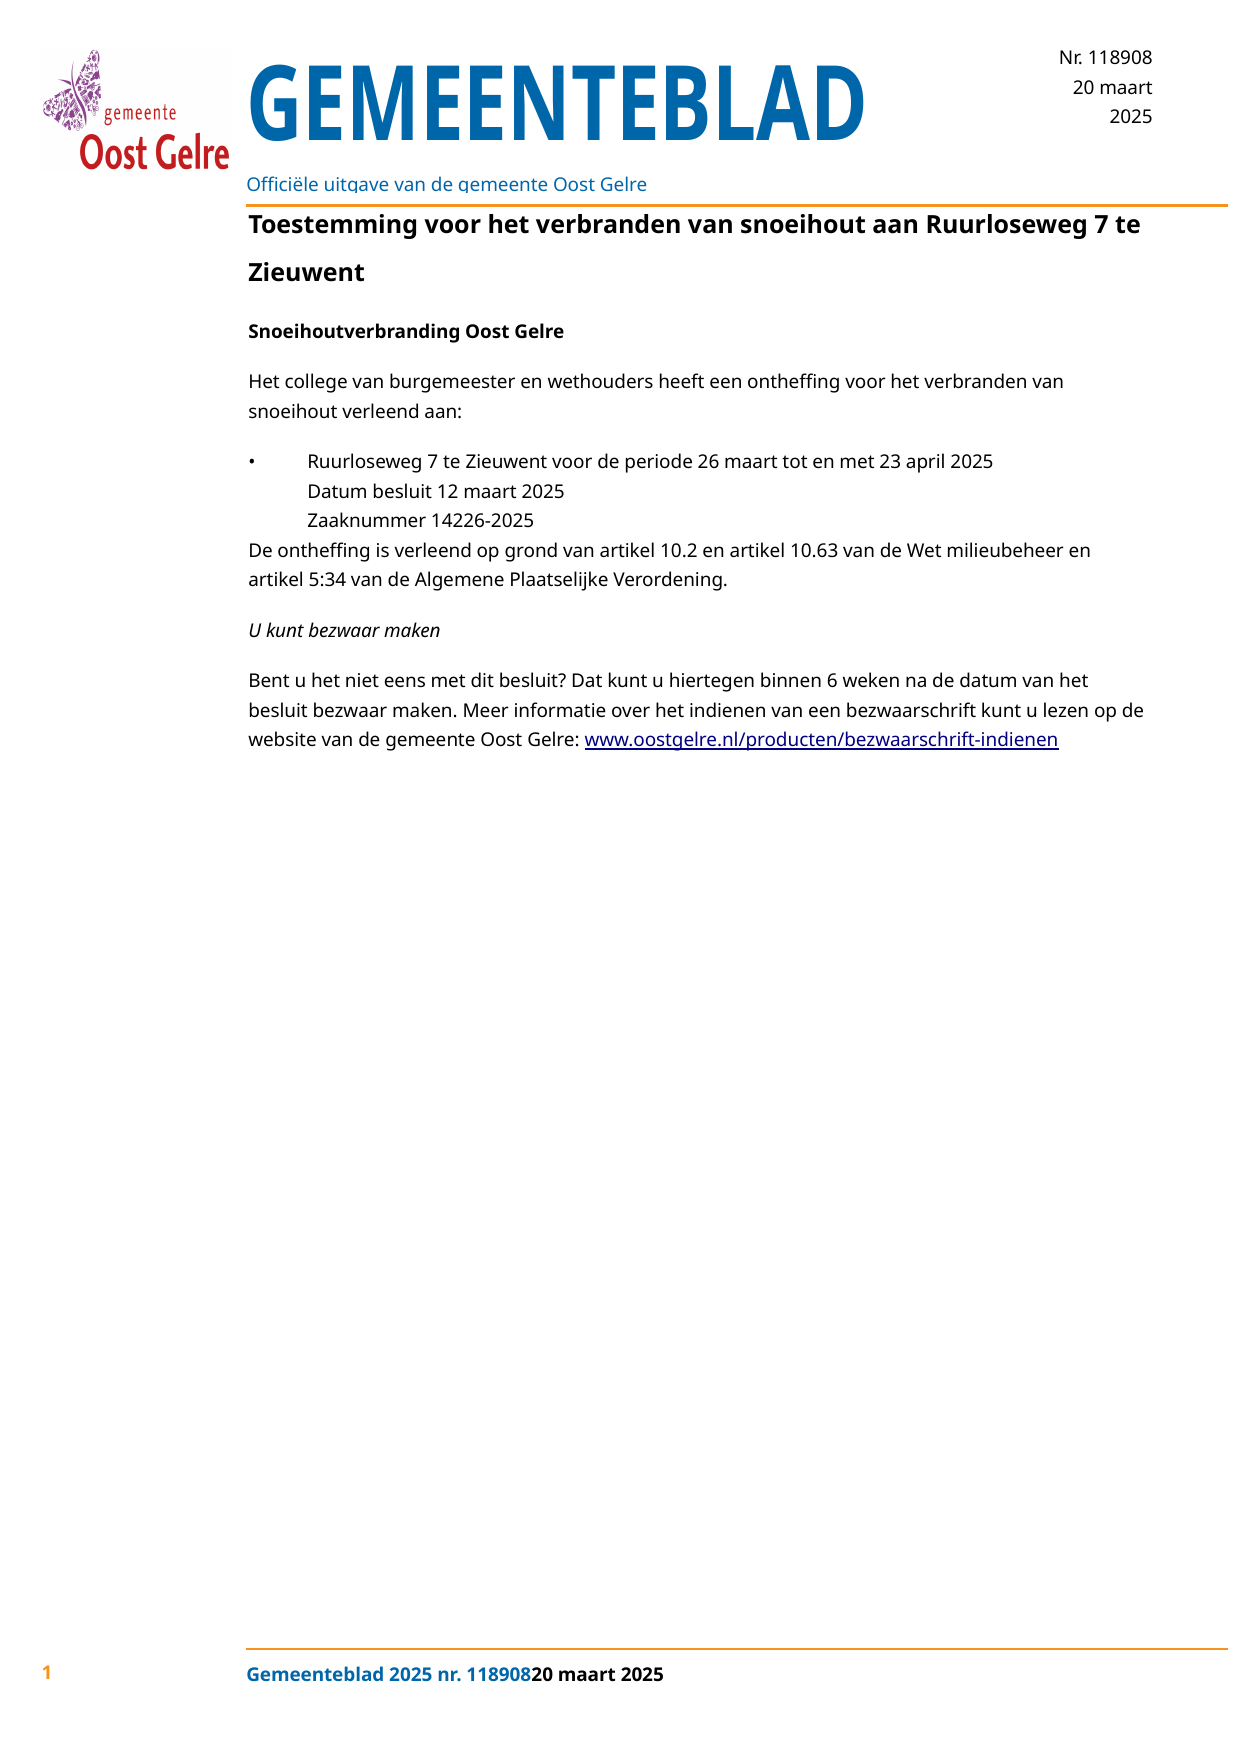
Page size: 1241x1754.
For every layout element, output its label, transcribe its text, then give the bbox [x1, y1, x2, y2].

text De ontheffing is verleend op grond van artikel 10.2 en artikel 10.63 van de Wet milieubeheer en artikel 5:34 van de Algemene Plaatselijke Verordening. [248, 537, 1152, 592]
text Het college van burgemeester en wethouders heeft een ontheffing voor het verbranden van snoeihout verleend aan: [248, 368, 1152, 424]
list Zaaknummer 14226-2025 [248, 507, 1152, 533]
text Snoeihoutverbranding Oost Gelre [248, 318, 1152, 344]
text Toestemming voor het verbranden van snoeihout aan Ruurloseweg 7 te Zieuwent [248, 207, 1152, 288]
text U kunt bezwaar maken [248, 617, 1152, 643]
list Ruurloseweg 7 te Zieuwent voor de periode 26 maart tot en met 23 april 2025 [248, 448, 1152, 474]
picture [41, 47, 231, 172]
list Datum besluit 12 maart 2025 [248, 478, 1152, 504]
text Bent u het niet eens met dit besluit? Dat kunt u hiertegen binnen 6 weken na de datum van het besluit bezwaar maken. Meer informatie over het indienen van een bezwaarschrift kunt u lezen op de website van de gemeente Oost Gelre: www.oostgelre.nl/producten/bezwaarschrift-indienen [248, 667, 1152, 752]
